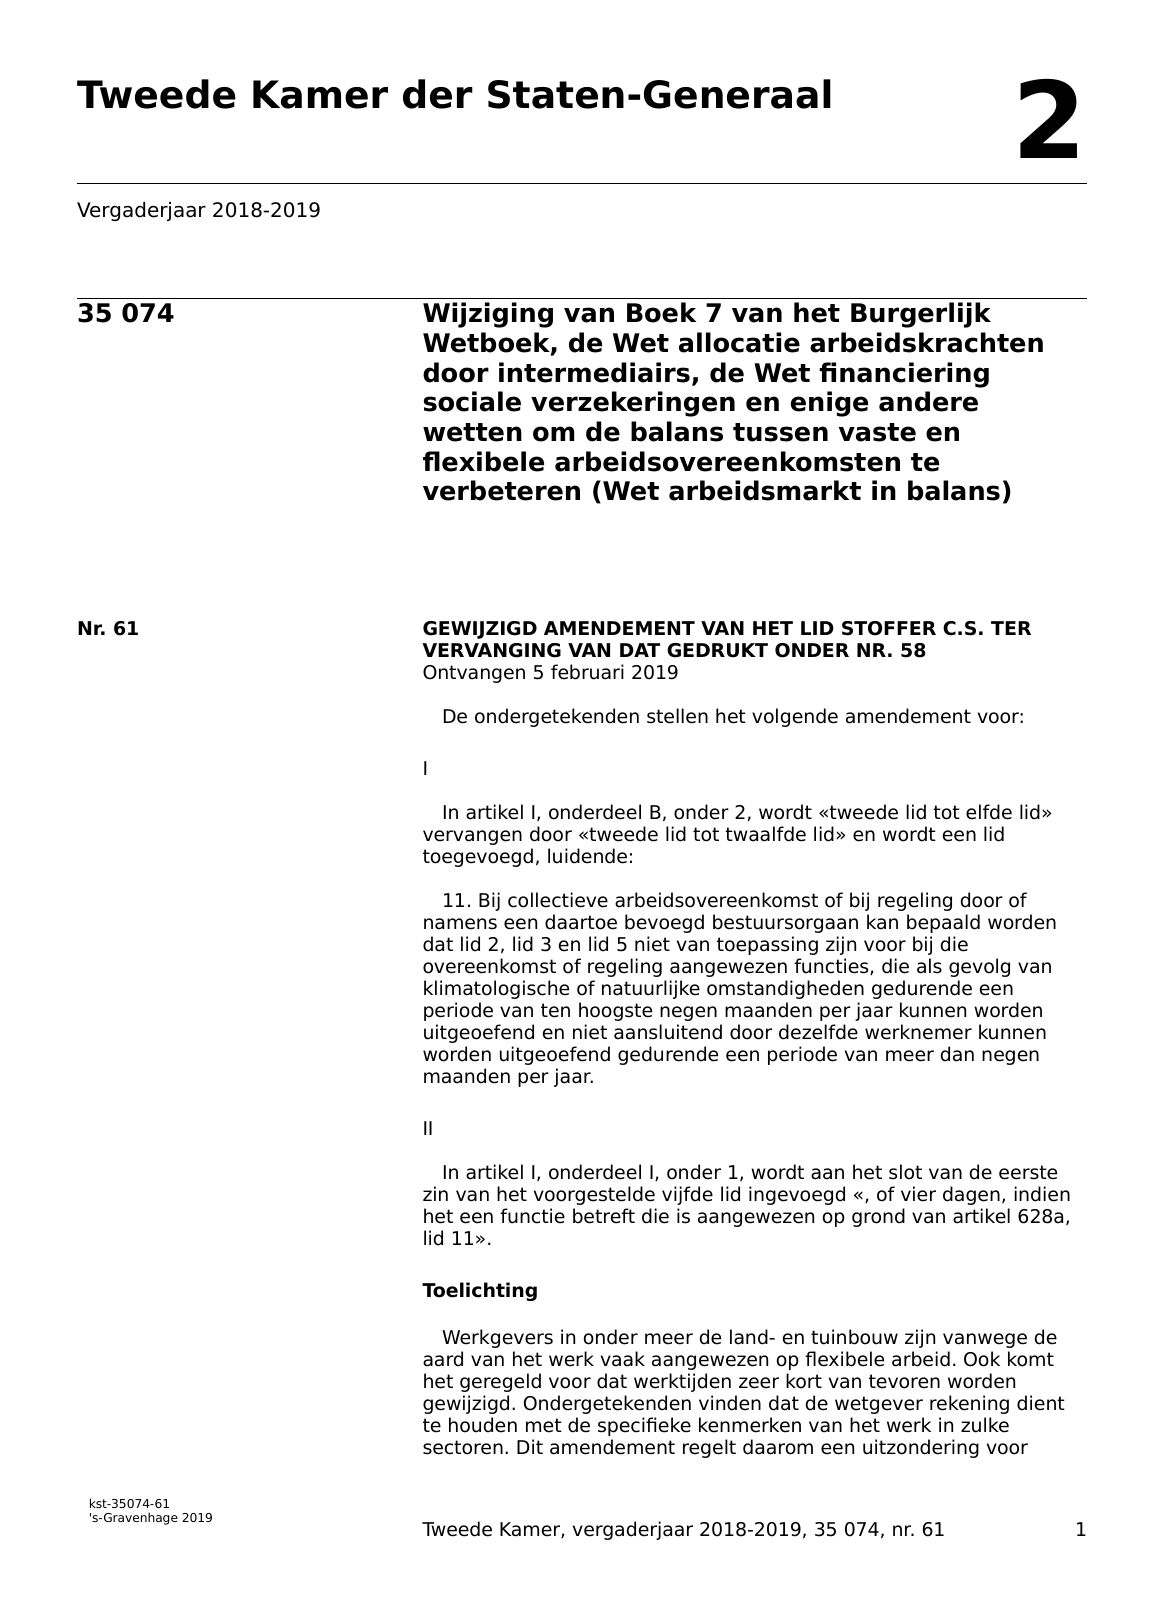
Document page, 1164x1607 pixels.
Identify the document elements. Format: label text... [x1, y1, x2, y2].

text De ondergetekenden stellen het volgende amendement voor: [422, 706, 1087, 728]
text 's-Gravenhage 2019 [88, 1511, 323, 1525]
table_cell Vergaderjaar 2018-2019 [77, 184, 1087, 298]
subtitle Toelichting [422, 1280, 1087, 1302]
text In artikel I, onderdeel B, onder 2, wordt «tweede lid tot elfde lid» vervangen door «tweede lid tot twaalfde lid» en wordt een lid toegevoegd, luidende: [422, 802, 1087, 868]
table_header Tweede Kamer der Staten-Generaal [77, 59, 886, 183]
text kst-35074-61 [88, 1497, 323, 1511]
subtitle 35 074 Wijziging van Boek 7 van het Burgerlijk Wetboek, de Wet allocatie arbeidskrachten door intermediairs, de Wet financiering sociale verzekeringen en enige andere wetten om de balans tussen vaste en flexibele arbeidsovereenkomsten te verbeteren (Wet arbeidsmarkt in balans) [77, 299, 1087, 507]
subtitle Nr. 61 GEWIJZIGD AMENDEMENT VAN HET LID STOFFER C.S. TER VERVANGING VAN DAT GEDRUKT ONDER NR. 58 [77, 618, 1087, 662]
subtitle I [422, 758, 1087, 780]
subtitle II [422, 1118, 1087, 1140]
text 11. Bij collectieve arbeidsovereenkomst of bij regeling door of namens een daartoe bevoegd bestuursorgaan kan bepaald worden dat lid 2, lid 3 en lid 5 niet van toepassing zijn voor bij die overeenkomst of regeling aangewezen functies, die als gevolg van klimatologische of natuurlijke omstandigheden gedurende een periode van ten hoogste negen maanden per jaar kunnen worden uitgeoefend en niet aansluitend door dezelfde werknemer kunnen worden uitgeoefend gedurende een periode van meer dan negen maanden per jaar. [422, 890, 1087, 1088]
text Ontvangen 5 februari 2019 [422, 662, 1087, 684]
text Werkgevers in onder meer de land- en tuinbouw zijn vanwege de aard van het werk vaak aangewezen op flexibele arbeid. Ook komt het geregeld voor dat werktijden zeer kort van tevoren worden gewijzigd. Ondergetekenden vinden dat de wetgever rekening dient te houden met de specifieke kenmerken van het werk in zulke sectoren. Dit amendement regelt daarom een uitzondering voor [422, 1327, 1087, 1459]
text In artikel I, onderdeel I, onder 1, wordt aan het slot van de eerste zin van het voorgestelde vijfde lid ingevoegd «, of vier dagen, indien het een functie betreft die is aangewezen op grond van artikel 628a, lid 11». [422, 1162, 1087, 1250]
table_header 2 [886, 59, 1087, 183]
